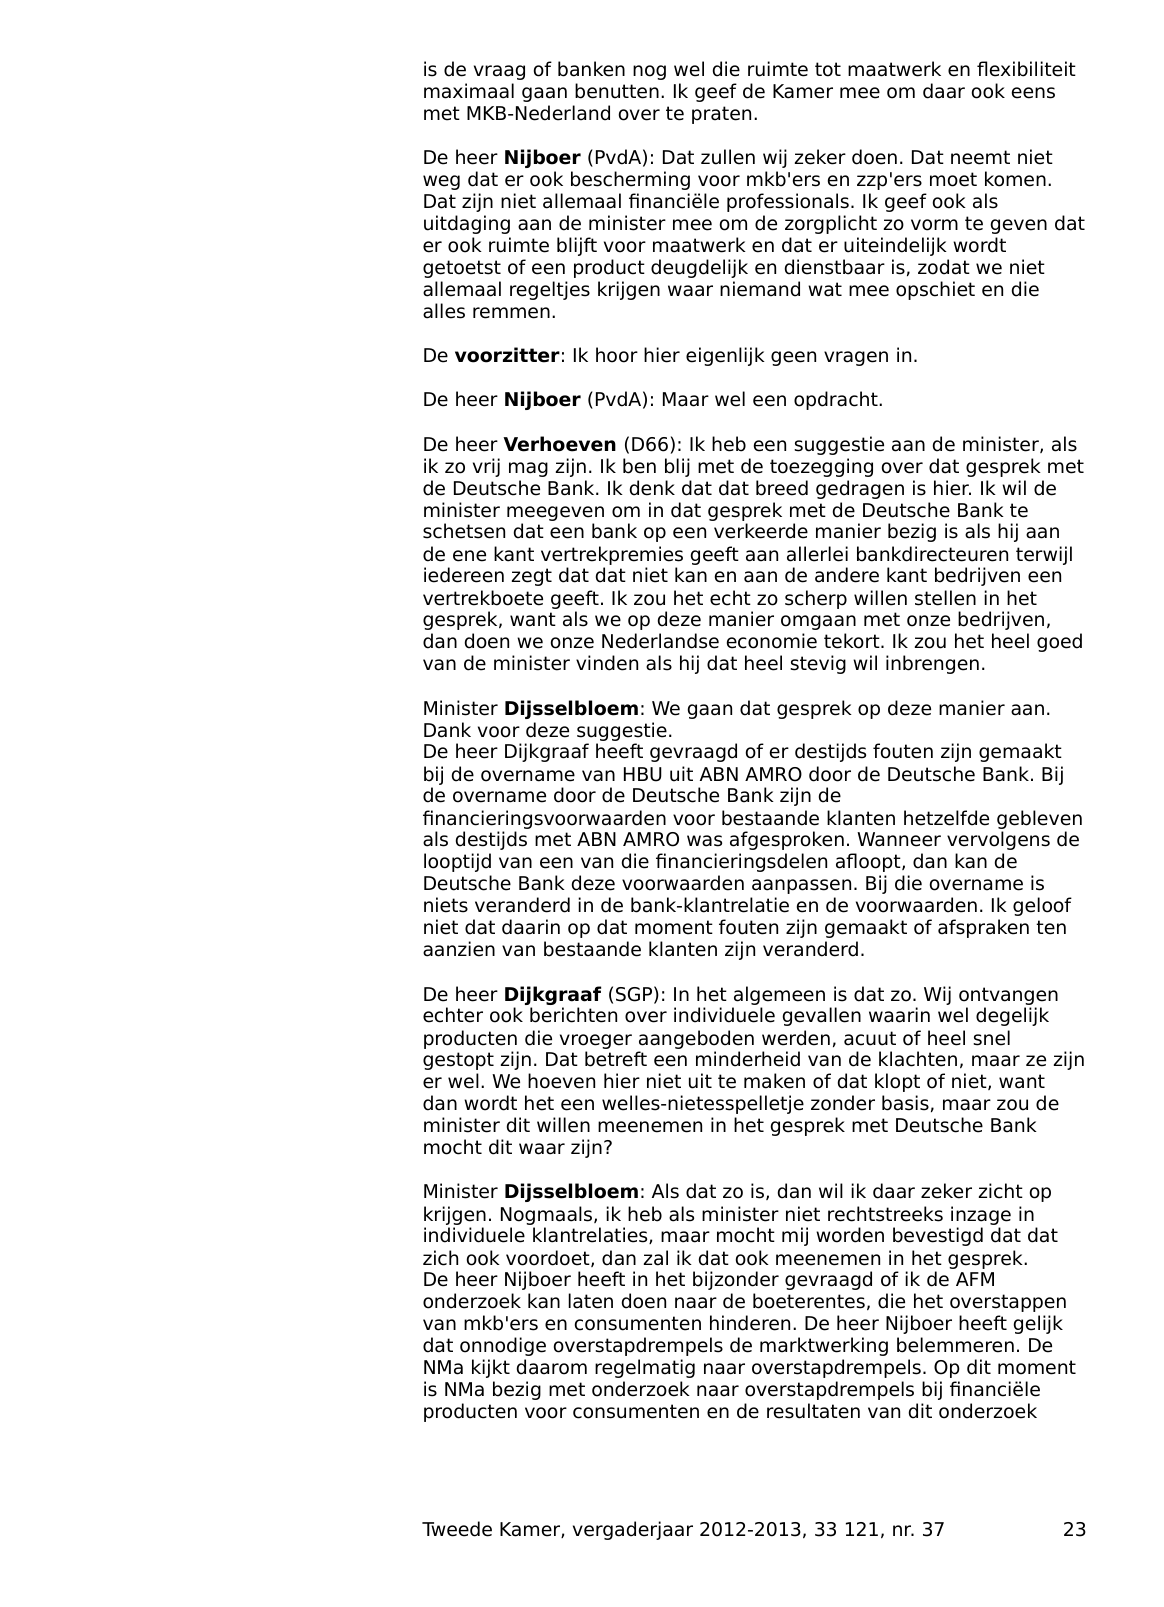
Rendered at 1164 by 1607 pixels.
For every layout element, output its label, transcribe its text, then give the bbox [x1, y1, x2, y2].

text Minister Dijsselbloem: We gaan dat gesprek op deze manier aan. Dank voor deze suggestie. [422, 697, 1087, 741]
text De heer Verhoeven (D66): Ik heb een suggestie aan de minister, als ik zo vrij mag zijn. Ik ben blij met de toezegging over dat gesprek met de Deutsche Bank. Ik denk dat dat breed gedragen is hier. Ik wil de minister meegeven om in dat gesprek met de Deutsche Bank te schetsen dat een bank op een verkeerde manier bezig is als hij aan de ene kant vertrekpremies geeft aan allerlei bankdirecteuren terwijl iedereen zegt dat dat niet kan en aan de andere kant bedrijven een vertrekboete geeft. Ik zou het echt zo scherp willen stellen in het gesprek, want als we op deze manier omgaan met onze bedrijven, dan doen we onze Nederlandse economie tekort. Ik zou het heel goed van de minister vinden als hij dat heel stevig wil inbrengen. [422, 433, 1087, 675]
text De heer Nijboer heeft in het bijzonder gevraagd of ik de AFM onderzoek kan laten doen naar de boeterentes, die het overstappen van mkb'ers en consumenten hinderen. De heer Nijboer heeft gelijk dat onnodige overstapdrempels de marktwerking belemmeren. De NMa kijkt daarom regelmatig naar overstapdrempels. Op dit moment is NMa bezig met onderzoek naar overstapdrempels bij financiële producten voor consumenten en de resultaten van dit onderzoek [422, 1269, 1087, 1423]
text De heer Dijkgraaf (SGP): In het algemeen is dat zo. Wij ontvangen echter ook berichten over individuele gevallen waarin wel degelijk producten die vroeger aangeboden werden, acuut of heel snel gestopt zijn. Dat betreft een minderheid van de klachten, maar ze zijn er wel. We hoeven hier niet uit te maken of dat klopt of niet, want dan wordt het een welles-nietesspelletje zonder basis, maar zou de minister dit willen meenemen in het gesprek met Deutsche Bank mocht dit waar zijn? [422, 983, 1087, 1159]
text De voorzitter: Ik hoor hier eigenlijk geen vragen in. [422, 345, 1087, 367]
text De heer Dijkgraaf heeft gevraagd of er destijds fouten zijn gemaakt bij de overname van HBU uit ABN AMRO door de Deutsche Bank. Bij de overname door de Deutsche Bank zijn de financieringsvoorwaarden voor bestaande klanten hetzelfde gebleven als destijds met ABN AMRO was afgesproken. Wanneer vervolgens de looptijd van een van die financieringsdelen afloopt, dan kan de Deutsche Bank deze voorwaarden aanpassen. Bij die overname is niets veranderd in de bank-klantrelatie en de voorwaarden. Ik geloof niet dat daarin op dat moment fouten zijn gemaakt of afspraken ten aanzien van bestaande klanten zijn veranderd. [422, 741, 1087, 961]
text is de vraag of banken nog wel die ruimte tot maatwerk en flexibiliteit maximaal gaan benutten. Ik geef de Kamer mee om daar ook eens met MKB-Nederland over te praten. [422, 59, 1087, 125]
text De heer Nijboer (PvdA): Maar wel een opdracht. [422, 389, 1087, 411]
text Minister Dijsselbloem: Als dat zo is, dan wil ik daar zeker zicht op krijgen. Nogmaals, ik heb als minister niet rechtstreeks inzage in individuele klantrelaties, maar mocht mij worden bevestigd dat dat zich ook voordoet, dan zal ik dat ook meenemen in het gesprek. [422, 1181, 1087, 1269]
text De heer Nijboer (PvdA): Dat zullen wij zeker doen. Dat neemt niet weg dat er ook bescherming voor mkb'ers en zzp'ers moet komen. Dat zijn niet allemaal financiële professionals. Ik geef ook als uitdaging aan de minister mee om de zorgplicht zo vorm te geven dat er ook ruimte blijft voor maatwerk en dat er uiteindelijk wordt getoetst of een product deugdelijk en dienstbaar is, zodat we niet allemaal regeltjes krijgen waar niemand wat mee opschiet en die alles remmen. [422, 147, 1087, 323]
